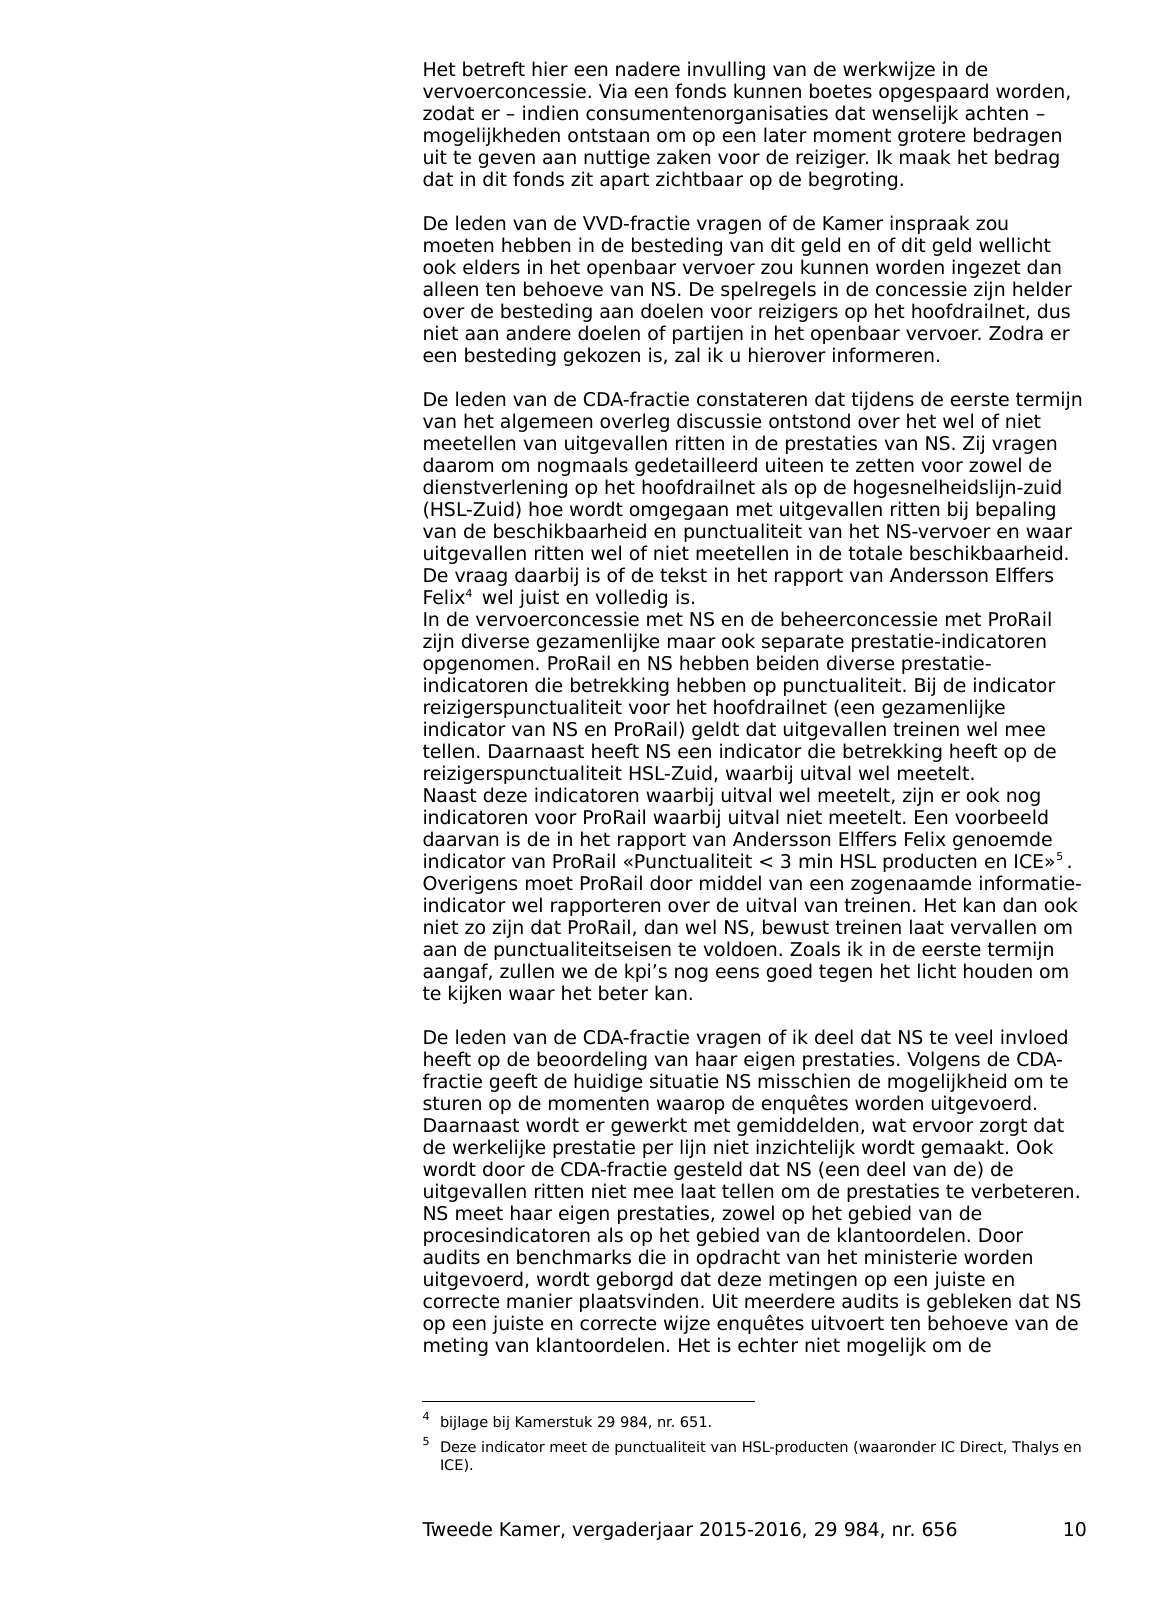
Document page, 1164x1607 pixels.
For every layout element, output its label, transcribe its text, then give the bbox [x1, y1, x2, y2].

text De leden van de CDA-fractie constateren dat tijdens de eerste termijn van het algemeen overleg discussie ontstond over het wel of niet meetellen van uitgevallen ritten in de prestaties van NS. Zij vragen daarom om nogmaals gedetailleerd uiteen te zetten voor zowel de dienstverlening op het hoofdrailnet als op de hogesnelheidslijn-zuid (HSL-Zuid) hoe wordt omgegaan met uitgevallen ritten bij bepaling van de beschikbaarheid en punctualiteit van het NS-vervoer en waar uitgevallen ritten wel of niet meetellen in de totale beschikbaarheid. De vraag daarbij is of de tekst in het rapport van Andersson Elffers Felix wel juist en volledig is. [422, 389, 1087, 609]
text Het betreft hier een nadere invulling van de werkwijze in de vervoerconcessie. Via een fonds kunnen boetes opgespaard worden, zodat er – indien consumentenorganisaties dat wenselijk achten – mogelijkheden ontstaan om op een later moment grotere bedragen uit te geven aan nuttige zaken voor de reiziger. Ik maak het bedrag dat in dit fonds zit apart zichtbaar op de begroting. [422, 59, 1087, 191]
text bijlage bij Kamerstuk 29 984, nr. 651. [422, 1410, 1087, 1432]
text De leden van de CDA-fractie vragen of ik deel dat NS te veel invloed heeft op de beoordeling van haar eigen prestaties. Volgens de CDA-fractie geeft de huidige situatie NS misschien de mogelijkheid om te sturen op de momenten waarop de enquêtes worden uitgevoerd. Daarnaast wordt er gewerkt met gemiddelden, wat ervoor zorgt dat de werkelijke prestatie per lijn niet inzichtelijk wordt gemaakt. Ook wordt door de CDA-fractie gesteld dat NS (een deel van de) de uitgevallen ritten niet mee laat tellen om de prestaties te verbeteren. [422, 1027, 1087, 1203]
text De leden van de VVD-fractie vragen of de Kamer inspraak zou moeten hebben in de besteding van dit geld en of dit geld wellicht ook elders in het openbaar vervoer zou kunnen worden ingezet dan alleen ten behoeve van NS. De spelregels in de concessie zijn helder over de besteding aan doelen voor reizigers op het hoofdrailnet, dus niet aan andere doelen of partijen in het openbaar vervoer. Zodra er een besteding gekozen is, zal ik u hierover informeren. [422, 213, 1087, 367]
text In de vervoerconcessie met NS en de beheerconcessie met ProRail zijn diverse gezamenlijke maar ook separate prestatie-indicatoren opgenomen. ProRail en NS hebben beiden diverse prestatie-indicatoren die betrekking hebben op punctualiteit. Bij de indicator reizigerspunctualiteit voor het hoofdrailnet (een gezamenlijke indicator van NS en ProRail) geldt dat uitgevallen treinen wel mee tellen. Daarnaast heeft NS een indicator die betrekking heeft op de reizigerspunctualiteit HSL-Zuid, waarbij uitval wel meetelt. [422, 609, 1087, 785]
text Naast deze indicatoren waarbij uitval wel meetelt, zijn er ook nog indicatoren voor ProRail waarbij uitval niet meetelt. Een voorbeeld daarvan is de in het rapport van Andersson Elffers Felix genoemde indicator van ProRail «Punctualiteit < 3 min HSL producten en ICE». Overigens moet ProRail door middel van een zogenaamde informatie-indicator wel rapporteren over de uitval van treinen. Het kan dan ook niet zo zijn dat ProRail, dan wel NS, bewust treinen laat vervallen om aan de punctualiteitseisen te voldoen. Zoals ik in de eerste termijn aangaf, zullen we de kpi’s nog eens goed tegen het licht houden om te kijken waar het beter kan. [422, 785, 1087, 1004]
text Deze indicator meet de punctualiteit van HSL-producten (waaronder IC Direct, Thalys en ICE). [422, 1435, 1087, 1474]
text NS meet haar eigen prestaties, zowel op het gebied van de procesindicatoren als op het gebied van de klantoordelen. Door audits en benchmarks die in opdracht van het ministerie worden uitgevoerd, wordt geborgd dat deze metingen op een juiste en correcte manier plaatsvinden. Uit meerdere audits is gebleken dat NS op een juiste en correcte wijze enquêtes uitvoert ten behoeve van de meting van klantoordelen. Het is echter niet mogelijk om de [422, 1203, 1087, 1356]
